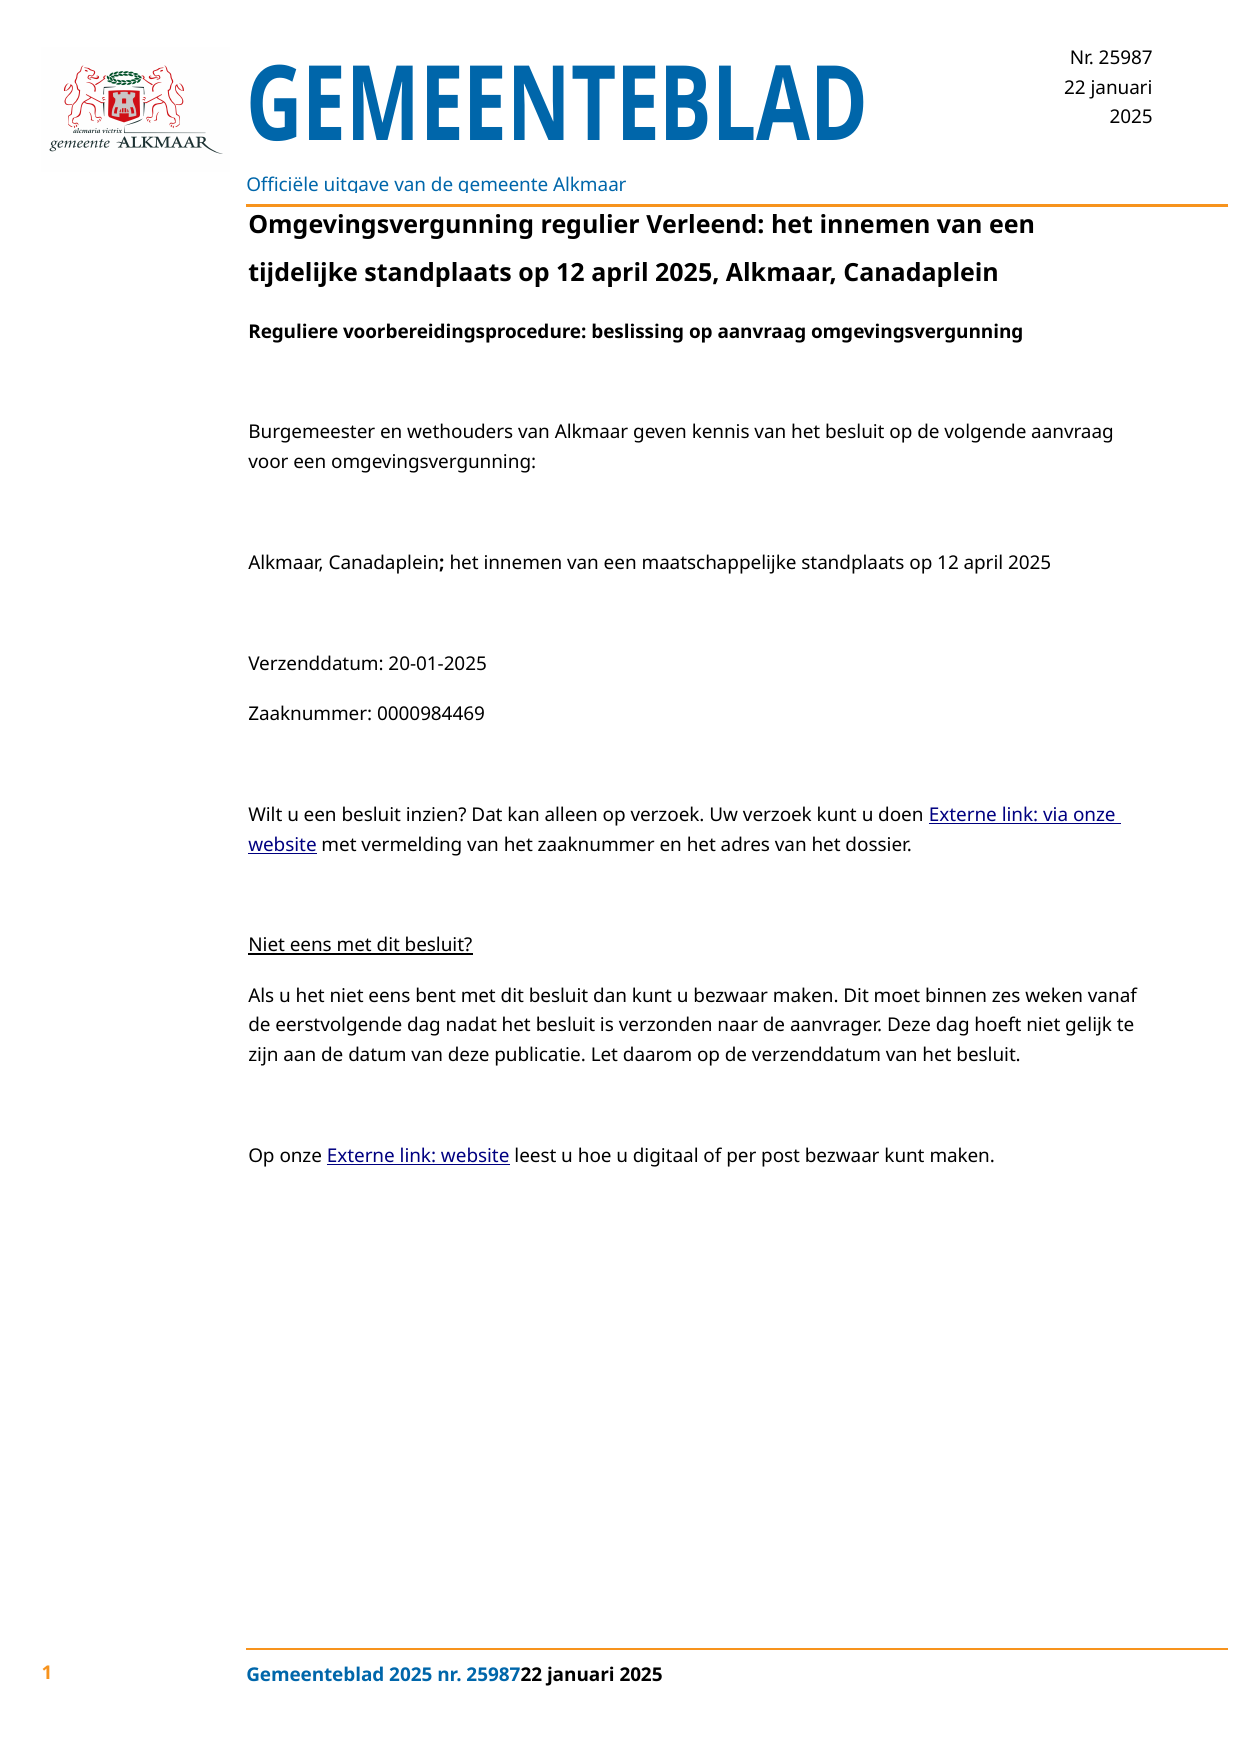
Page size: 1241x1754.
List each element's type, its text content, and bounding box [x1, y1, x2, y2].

text Burgemeester en wethouders van Alkmaar geven kennis van het besluit op de volgende aanvraag voor een omgevingsvergunning: [248, 419, 1152, 474]
text Zaaknummer: 0000984469 [248, 700, 1152, 726]
text Wilt u een besluit inzien? Dat kan alleen op verzoek. Uw verzoek kunt u doen Externe link: via onze website met vermelding van het zaaknummer en het adres van het dossier. [248, 801, 1152, 857]
text Reguliere voorbereidingsprocedure: beslissing op aanvraag omgevingsvergunning [248, 318, 1152, 344]
text Verzenddatum: 20-01-2025 [248, 650, 1152, 676]
text Op onze Externe link: website leest u hoe u digitaal of per post bezwaar kunt maken. [248, 1142, 1152, 1168]
text Als u het niet eens bent met dit besluit dan kunt u bezwaar maken. Dit moet binnen zes weken vanaf de eerstvolgende dag nadat het besluit is verzonden naar de aanvrager. Deze dag hoeft niet gelijk te zijn aan de datum van deze publicatie. Let daarom op de verzenddatum van het besluit. [248, 982, 1152, 1067]
text Omgevingsvergunning regulier Verleend: het innemen van een tijdelijke standplaats op 12 april 2025, Alkmaar, Canadaplein [248, 207, 1152, 288]
picture [41, 47, 231, 172]
text Alkmaar, Canadaplein; het innemen van een maatschappelijke standplaats op 12 april 2025 [248, 549, 1152, 575]
text Niet eens met dit besluit? [248, 932, 1152, 957]
